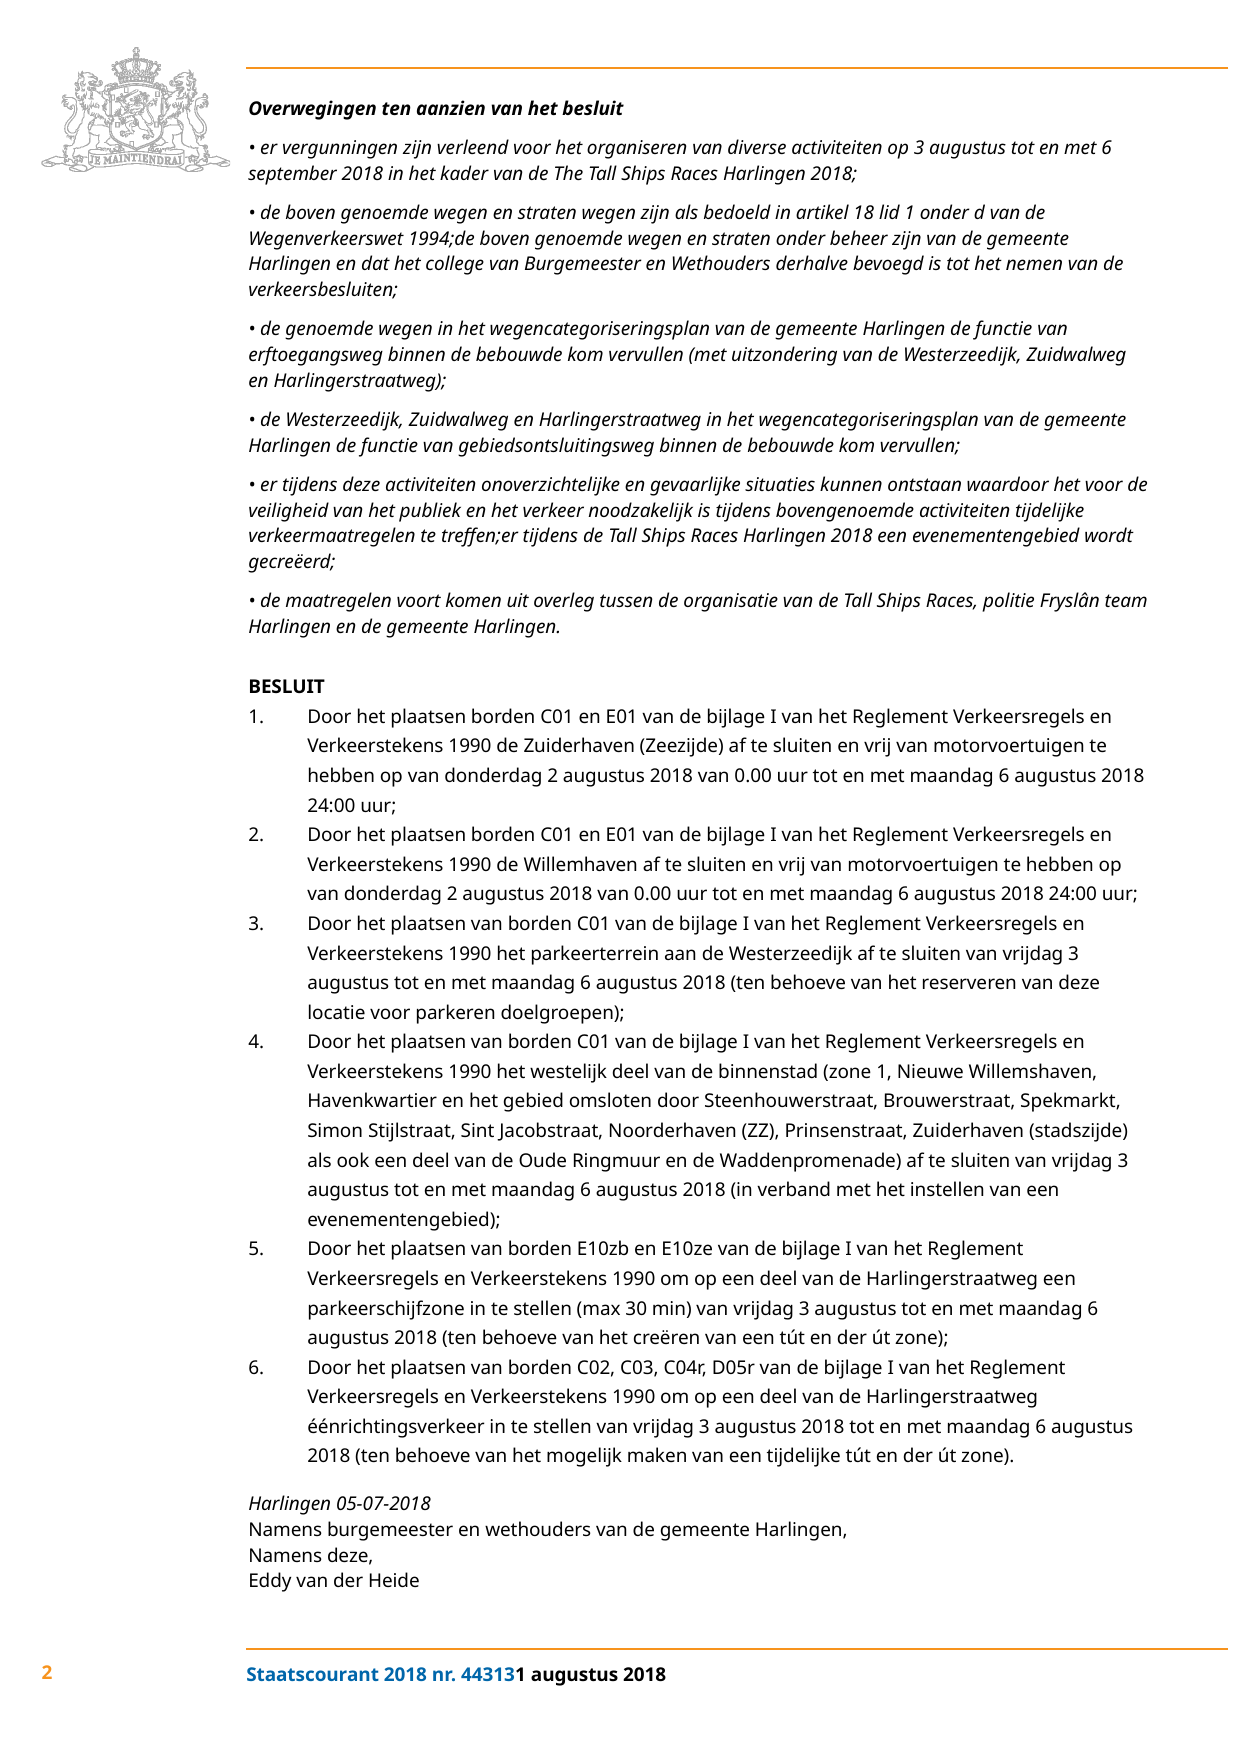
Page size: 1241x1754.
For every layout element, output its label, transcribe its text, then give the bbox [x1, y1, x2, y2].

text Namens burgemeester en wethouders van de gemeente Harlingen, [248, 1516, 1152, 1542]
list Door het plaatsen borden C01 en E01 van de bijlage I van het Reglement Verkeersregels en Verkeerstekens 1990 de Zuiderhaven (Zeezijde) af te sluiten en vrij van motorvoertuigen te hebben op van donderdag 2 augustus 2018 van 0.00 uur tot en met maandag 6 augustus 2018 24:00 uur; [248, 703, 1152, 818]
text Namens deze, [248, 1542, 1152, 1568]
text • er vergunningen zijn verleend voor het organiseren van diverse activiteiten op 3 augustus tot en met 6 september 2018 in het kader van de The Tall Ships Races Harlingen 2018; [248, 134, 1152, 186]
list Door het plaatsen van borden C01 van de bijlage I van het Reglement Verkeersregels en Verkeerstekens 1990 het westelijk deel van de binnenstad (zone 1, Nieuwe Willemshaven, Havenkwartier en het gebied omsloten door Steenhouwerstraat, Brouwerstraat, Spekmarkt, Simon Stijlstraat, Sint Jacobstraat, Noorderhaven (ZZ), Prinsenstraat, Zuiderhaven (stadszijde) als ook een deel van de Oude Ringmuur en de Waddenpromenade) af te sluiten van vrijdag 3 augustus tot en met maandag 6 augustus 2018 (in verband met het instellen van een evenementengebied); [248, 1028, 1152, 1232]
text Overwegingen ten aanzien van het besluit [248, 95, 1152, 121]
list Door het plaatsen van borden C02, C03, C04r, D05r van de bijlage I van het Reglement Verkeersregels en Verkeerstekens 1990 om op een deel van de Harlingerstraatweg éénrichtingsverkeer in te stellen van vrijdag 3 augustus 2018 tot en met maandag 6 augustus 2018 (ten behoeve van het mogelijk maken van een tijdelijke tút en der út zone). [248, 1354, 1152, 1468]
text • de boven genoemde wegen en straten wegen zijn als bedoeld in artikel 18 lid 1 onder d van de Wegenverkeerswet 1994;de boven genoemde wegen en straten onder beheer zijn van de gemeente Harlingen en dat het college van Burgemeester en Wethouders derhalve bevoegd is tot het nemen van de verkeersbesluiten; [248, 199, 1152, 302]
text Eddy van der Heide [248, 1568, 1152, 1593]
text • de genoemde wegen in het wegencategoriseringsplan van de gemeente Harlingen de functie van erftoegangsweg binnen de bebouwde kom vervullen (met uitzondering van de Westerzeedijk, Zuidwalweg en Harlingerstraatweg); [248, 316, 1152, 393]
picture [41, 47, 231, 172]
text • er tijdens deze activiteiten onoverzichtelijke en gevaarlijke situaties kunnen ontstaan waardoor het voor de veiligheid van het publiek en het verkeer noodzakelijk is tijdens bovengenoemde activiteiten tijdelijke verkeermaatregelen te treffen;er tijdens de Tall Ships Races Harlingen 2018 een evenementengebied wordt gecreëerd; [248, 471, 1152, 574]
text BESLUIT [248, 673, 1152, 699]
list Door het plaatsen van borden E10zb en E10ze van de bijlage I van het Reglement Verkeersregels en Verkeerstekens 1990 om op een deel van de Harlingerstraatweg een parkeerschijfzone in te stellen (max 30 min) van vrijdag 3 augustus tot en met maandag 6 augustus 2018 (ten behoeve van het creëren van een tút en der út zone); [248, 1236, 1152, 1350]
text • de Westerzeedijk, Zuidwalweg en Harlingerstraatweg in het wegencategoriseringsplan van de gemeente Harlingen de functie van gebiedsontsluitingsweg binnen de bebouwde kom vervullen; [248, 406, 1152, 458]
text Harlingen 05-07-2018 [248, 1491, 1152, 1516]
list Door het plaatsen borden C01 en E01 van de bijlage I van het Reglement Verkeersregels en Verkeerstekens 1990 de Willemhaven af te sluiten en vrij van motorvoertuigen te hebben op van donderdag 2 augustus 2018 van 0.00 uur tot en met maandag 6 augustus 2018 24:00 uur; [248, 821, 1152, 906]
list Door het plaatsen van borden C01 van de bijlage I van het Reglement Verkeersregels en Verkeerstekens 1990 het parkeerterrein aan de Westerzeedijk af te sluiten van vrijdag 3 augustus tot en met maandag 6 augustus 2018 (ten behoeve van het reserveren van deze locatie voor parkeren doelgroepen); [248, 910, 1152, 1025]
text • de maatregelen voort komen uit overleg tussen de organisatie van de Tall Ships Races, politie Fryslân team Harlingen en de gemeente Harlingen. [248, 588, 1152, 639]
